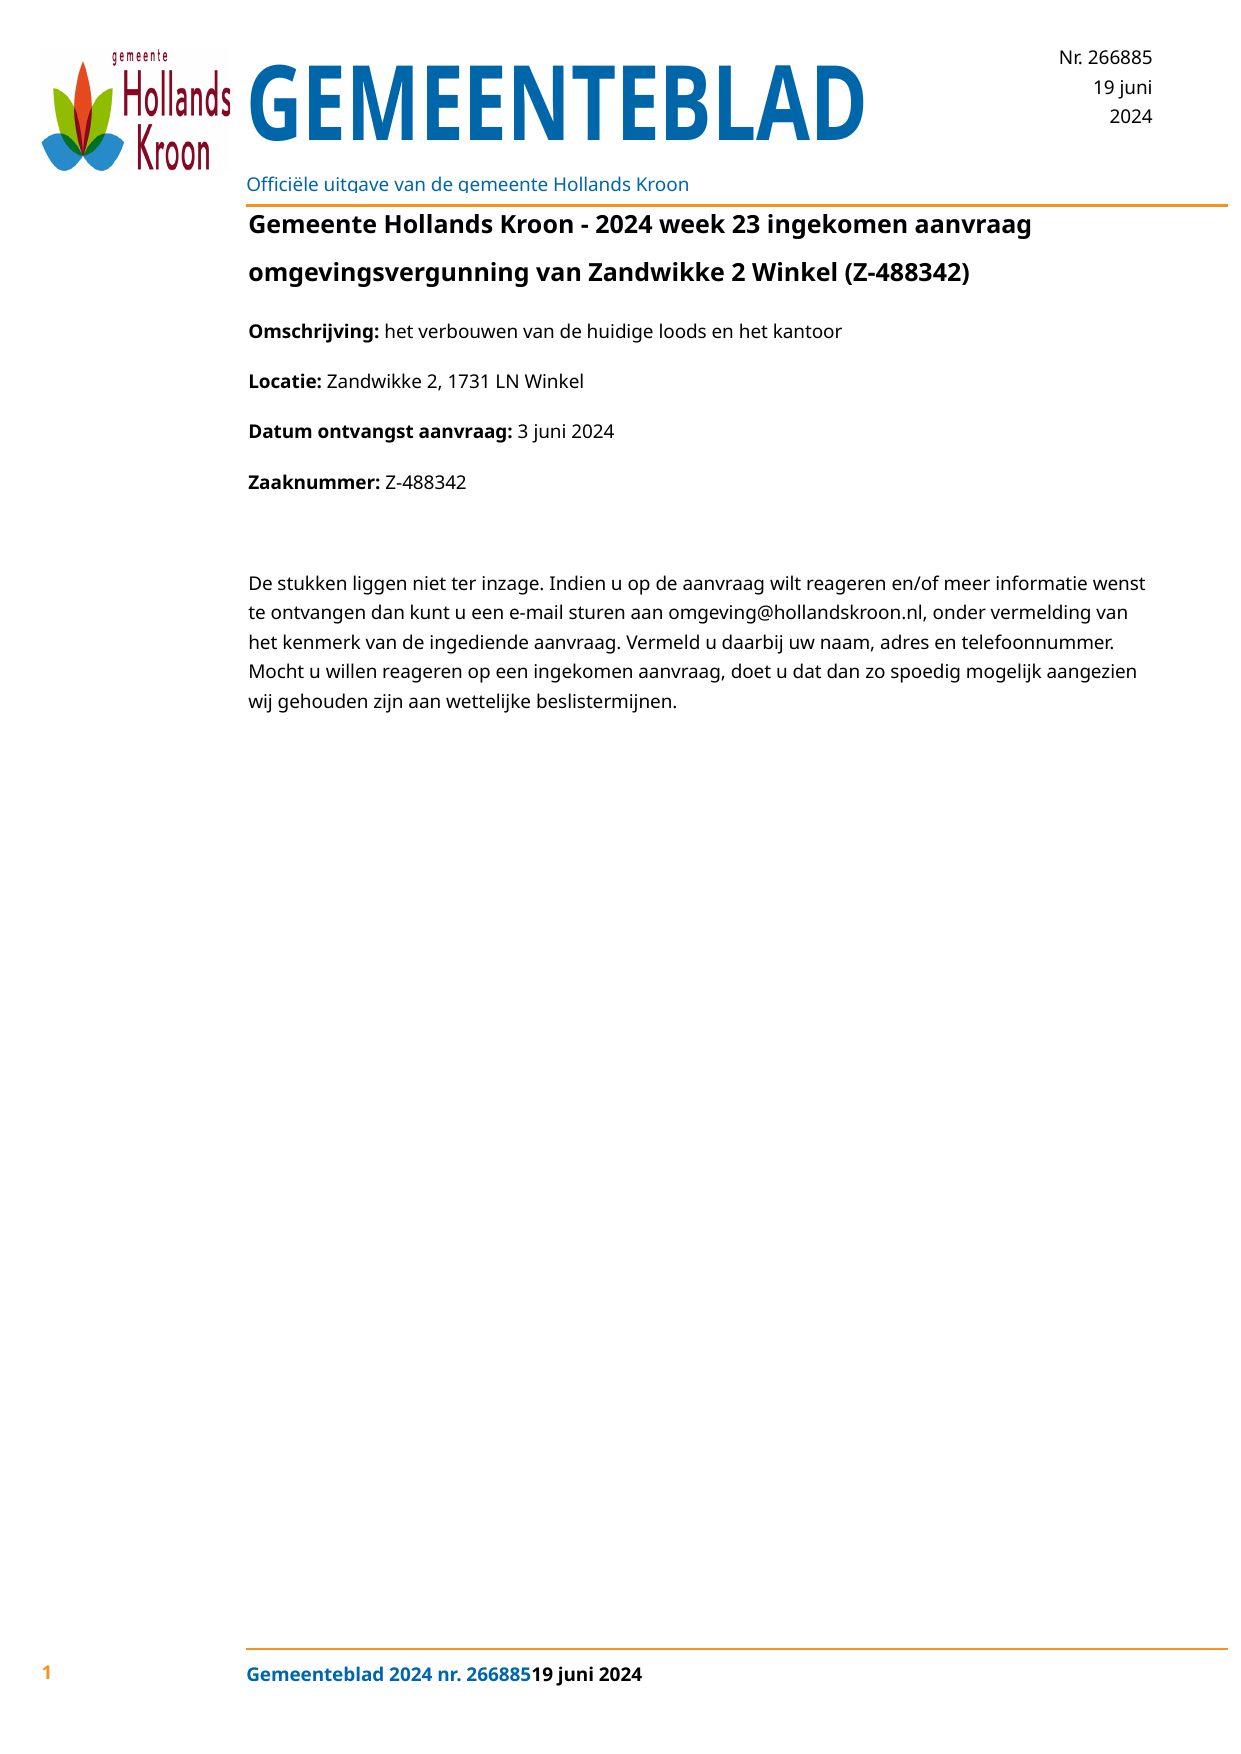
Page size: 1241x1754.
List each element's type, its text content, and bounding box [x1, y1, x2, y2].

text Gemeente Hollands Kroon - 2024 week 23 ingekomen aanvraag omgevingsvergunning van Zandwikke 2 Winkel (Z-488342) [248, 207, 1152, 288]
text De stukken liggen niet ter inzage. Indien u op de aanvraag wilt reageren en/of meer informatie wenst te ontvangen dan kunt u een e-mail sturen aan omgeving@hollandskroon.nl, onder vermelding van het kenmerk van de ingediende aanvraag. Vermeld u daarbij uw naam, adres en telefoonnummer. Mocht u willen reageren op een ingekomen aanvraag, doet u dat dan zo spoedig mogelijk aangezien wij gehouden zijn aan wettelijke beslistermijnen. [248, 570, 1152, 714]
text Datum ontvangst aanvraag: 3 juni 2024 [248, 419, 1152, 444]
text Locatie: Zandwikke 2, 1731 LN Winkel [248, 368, 1152, 394]
text Zaaknummer: Z-488342 [248, 469, 1152, 495]
picture [41, 47, 231, 172]
text Omschrijving: het verbouwen van de huidige loods en het kantoor [248, 318, 1152, 344]
